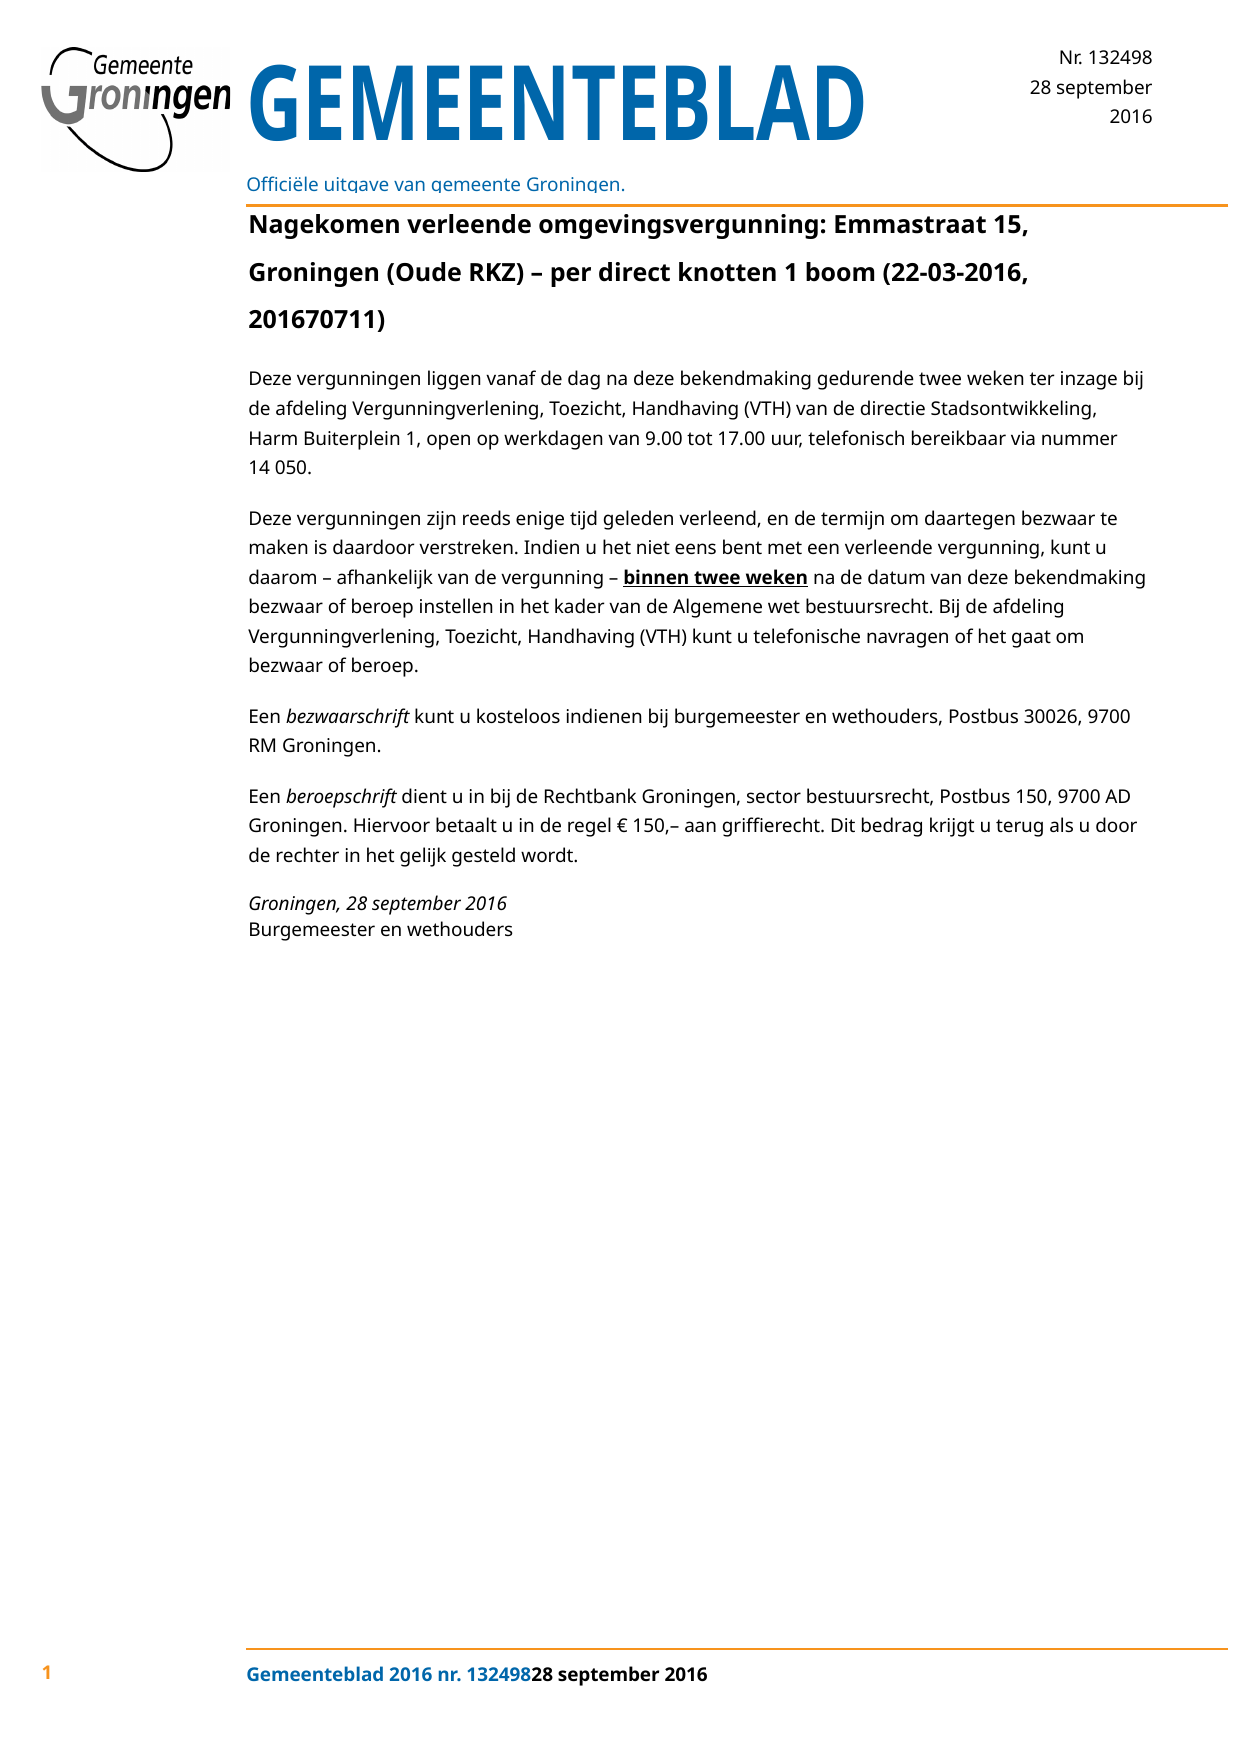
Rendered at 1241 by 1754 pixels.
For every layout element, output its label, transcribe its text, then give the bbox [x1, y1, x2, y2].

text Nagekomen verleende omgevingsvergunning: Emmastraat 15, Groningen (Oude RKZ) – per direct knotten 1 boom (22-03-2016, 201670711) [248, 207, 1152, 336]
text Deze vergunningen liggen vanaf de dag na deze bekendmaking gedurende twee weken ter inzage bij de afdeling Vergunningverlening, Toezicht, Handhaving (VTH) van de directie Stadsontwikkeling, Harm Buiterplein 1, open op werkdagen van 9.00 tot 17.00 uur, telefonisch bereikbaar via nummer 14 050. [248, 366, 1152, 480]
text Burgemeester en wethouders [248, 916, 1152, 941]
picture [41, 47, 231, 172]
text Groningen, 28 september 2016 [248, 890, 1152, 916]
text Een bezwaarschrift kunt u kosteloos indienen bij burgemeester en wethouders, Postbus 30026, 9700 RM Groningen. [248, 703, 1152, 758]
text Een beroepschrift dient u in bij de Rechtbank Groningen, sector bestuursrecht, Postbus 150, 9700 AD Groningen. Hiervoor betaalt u in de regel € 150,– aan griffierecht. Dit bedrag krijgt u terug als u door de rechter in het gelijk gesteld wordt. [248, 783, 1152, 868]
text Deze vergunningen zijn reeds enige tijd geleden verleend, en de termijn om daartegen bezwaar te maken is daardoor verstreken. Indien u het niet eens bent met een verleende vergunning, kunt u daarom – afhankelijk van de vergunning – binnen twee weken na de datum van deze bekendmaking bezwaar of beroep instellen in het kader van de Algemene wet bestuursrecht. Bij de afdeling Vergunningverlening, Toezicht, Handhaving (VTH) kunt u telefonische navragen of het gaat om bezwaar of beroep. [248, 505, 1152, 678]
